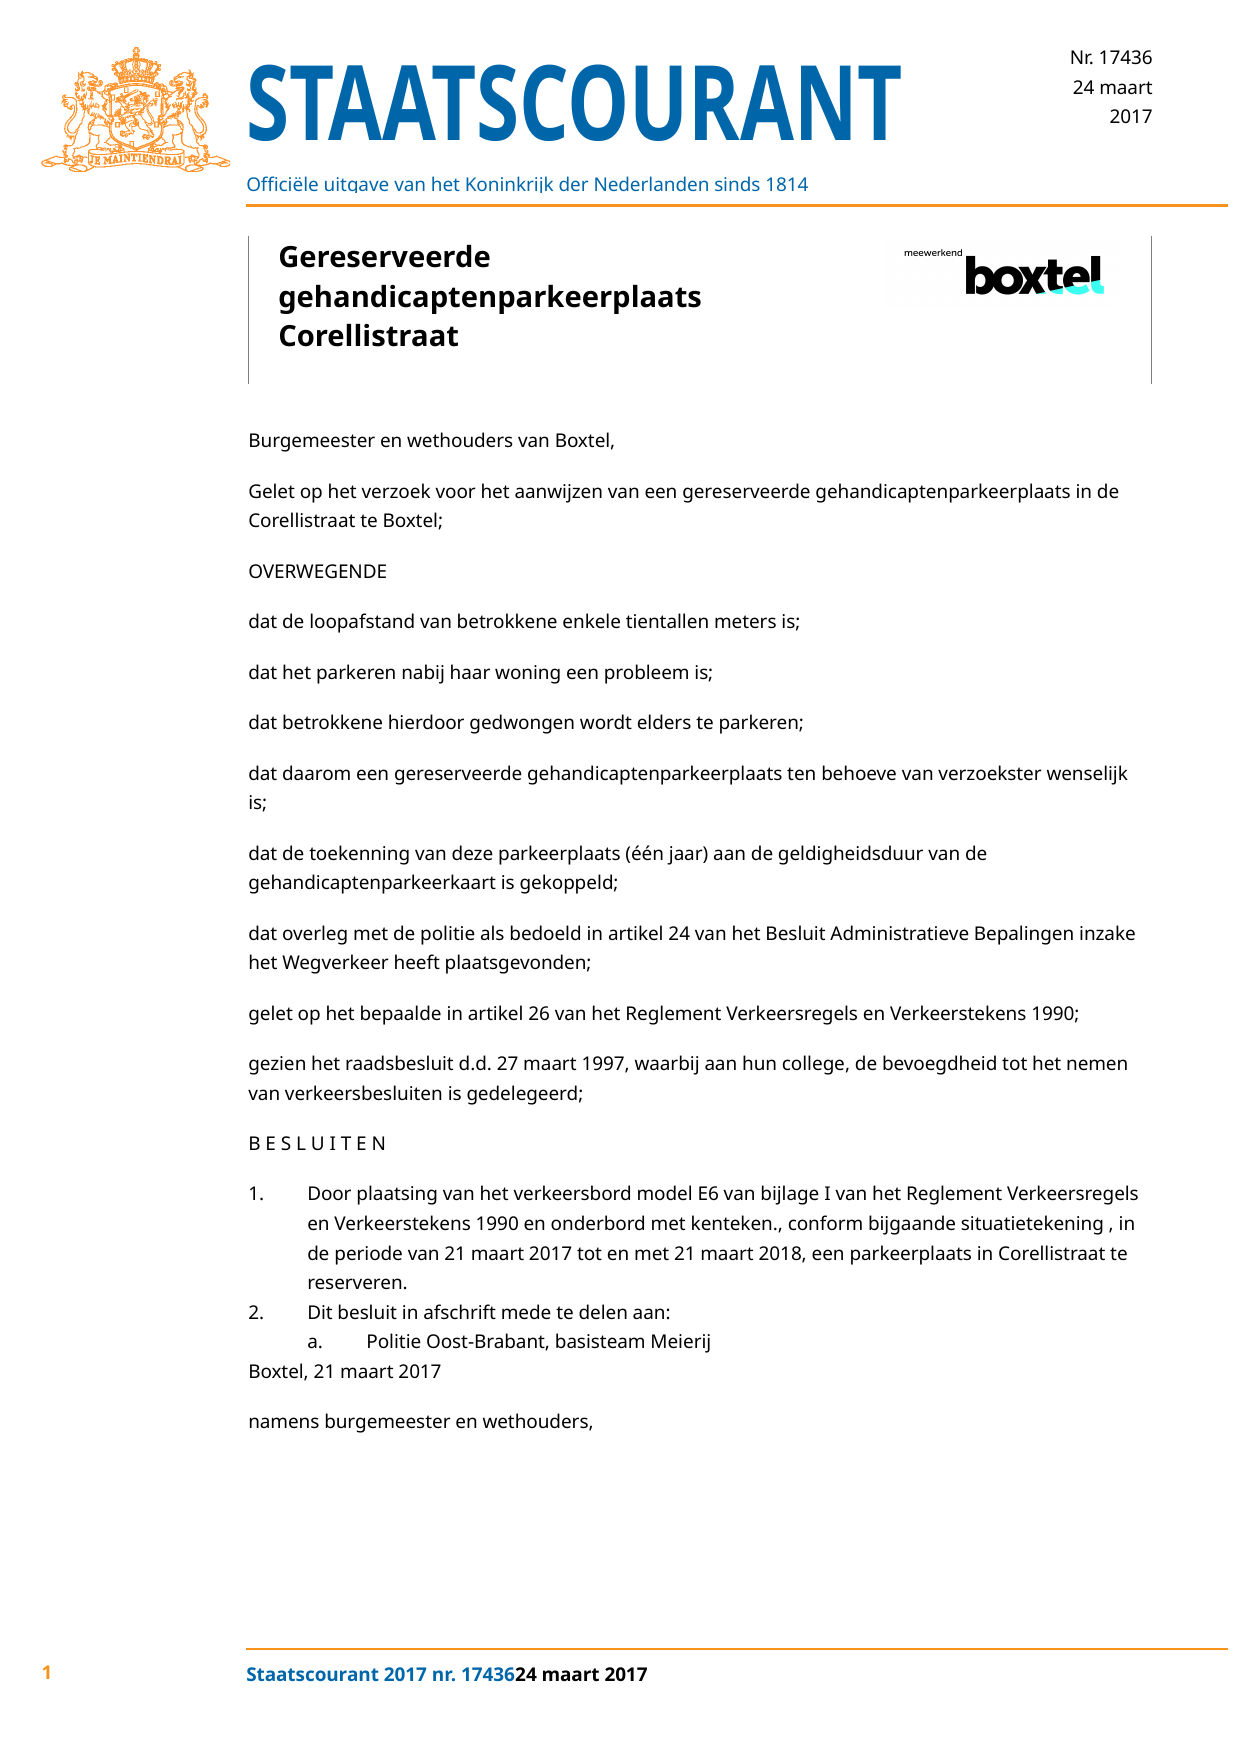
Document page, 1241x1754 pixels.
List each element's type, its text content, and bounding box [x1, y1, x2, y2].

text dat het parkeren nabij haar woning een probleem is; [248, 659, 1152, 684]
table_header [850, 236, 1151, 384]
table_header Gereserveerde gehandicaptenparkeerplaats Corellistraat [249, 236, 850, 384]
text B E S L U I T E N [248, 1130, 1152, 1156]
list Politie Oost-Brabant, basisteam Meierij [307, 1328, 1152, 1354]
text dat de loopafstand van betrokkene enkele tientallen meters is; [248, 608, 1152, 634]
picture [882, 236, 1119, 309]
text dat overleg met de politie als bedoeld in artikel 24 van het Besluit Administratieve Bepalingen inzake het Wegverkeer heeft plaatsgevonden; [248, 920, 1152, 975]
text Burgemeester en wethouders van Boxtel, [248, 428, 1152, 453]
text OVERWEGENDE [248, 558, 1152, 584]
picture [41, 47, 231, 172]
text Boxtel, 21 maart 2017 [248, 1358, 1152, 1384]
text dat betrokkene hierdoor gedwongen wordt elders te parkeren; [248, 709, 1152, 735]
text dat daarom een gereserveerde gehandicaptenparkeerplaats ten behoeve van verzoekster wenselijk is; [248, 760, 1152, 815]
text Gelet op het verzoek voor het aanwijzen van een gereserveerde gehandicaptenparkeerplaats in de Corellistraat te Boxtel; [248, 478, 1152, 533]
list Door plaatsing van het verkeersbord model E6 van bijlage I van het Reglement Verkeersregels en Verkeerstekens 1990 en onderbord met kenteken., conform bijgaande situatietekening , in de periode van 21 maart 2017 tot en met 21 maart 2018, een parkeerplaats in Corellistraat te reserveren. [248, 1181, 1152, 1295]
text gelet op het bepaalde in artikel 26 van het Reglement Verkeersregels en Verkeerstekens 1990; [248, 1000, 1152, 1025]
text gezien het raadsbesluit d.d. 27 maart 1997, waarbij aan hun college, de bevoegdheid tot het nemen van verkeersbesluiten is gedelegeerd; [248, 1050, 1152, 1105]
list Dit besluit in afschrift mede te delen aan: [248, 1299, 1152, 1324]
text dat de toekenning van deze parkeerplaats (één jaar) aan de geldigheidsduur van de gehandicaptenparkeerkaart is gekoppeld; [248, 840, 1152, 895]
text namens burgemeester en wethouders, [248, 1408, 1152, 1434]
